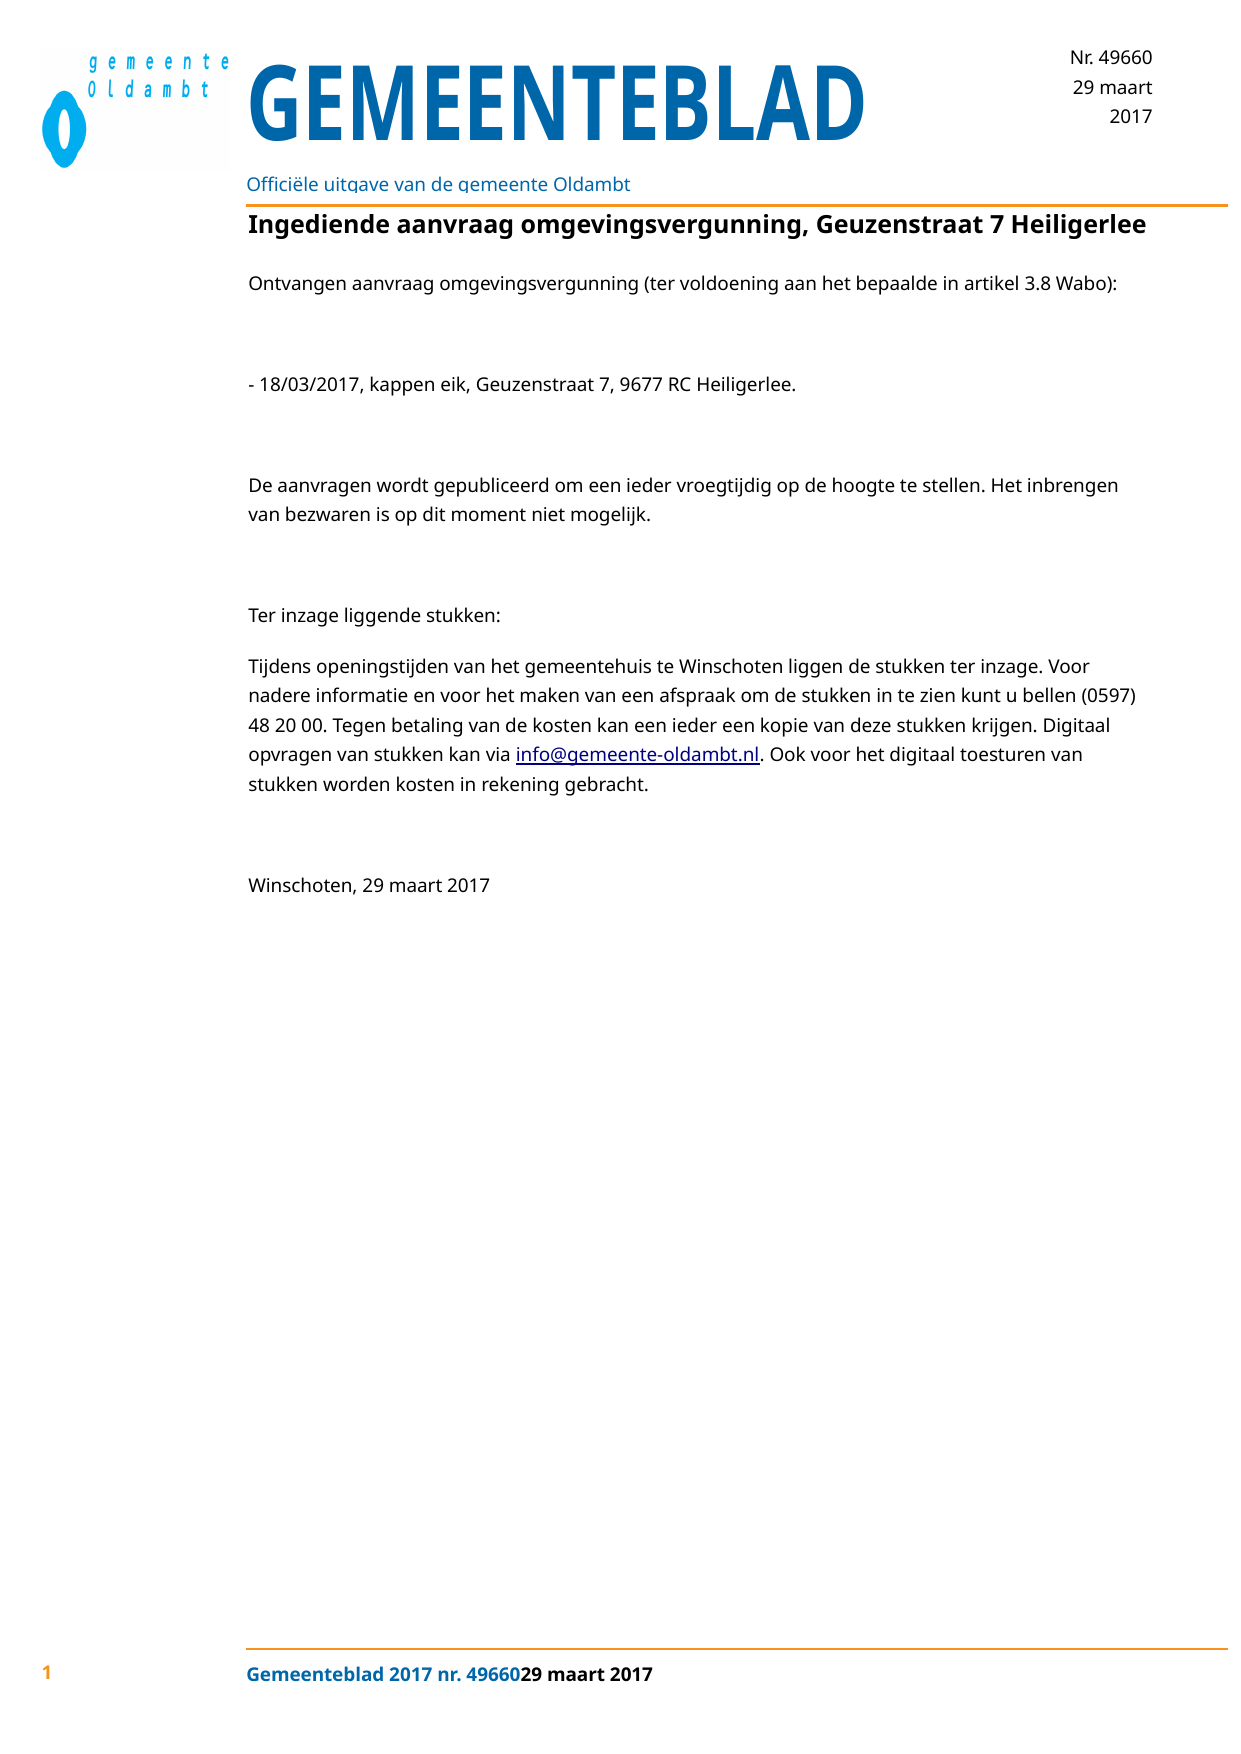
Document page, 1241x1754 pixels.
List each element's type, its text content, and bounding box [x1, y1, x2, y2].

text Ter inzage liggende stukken: [248, 602, 1152, 628]
picture [41, 47, 231, 172]
text - 18/03/2017, kappen eik, Geuzenstraat 7, 9677 RC Heiligerlee. [248, 371, 1152, 397]
text Ingediende aanvraag omgevingsvergunning, Geuzenstraat 7 Heiligerlee [248, 207, 1152, 241]
text Ontvangen aanvraag omgevingsvergunning (ter voldoening aan het bepaalde in artikel 3.8 Wabo): [248, 270, 1152, 296]
text Winschoten, 29 maart 2017 [248, 872, 1152, 898]
text De aanvragen wordt gepubliceerd om een ieder vroegtijdig op de hoogte te stellen. Het inbrengen van bezwaren is op dit moment niet mogelijk. [248, 472, 1152, 527]
text Tijdens openingstijden van het gemeentehuis te Winschoten liggen de stukken ter inzage. Voor nadere informatie en voor het maken van een afspraak om de stukken in te zien kunt u bellen (0597) 48 20 00. Tegen betaling van de kosten kan een ieder een kopie van deze stukken krijgen. Digitaal opvragen van stukken kan via info@gemeente-oldambt.nl. Ook voor het digitaal toesturen van stukken worden kosten in rekening gebracht. [248, 653, 1152, 797]
